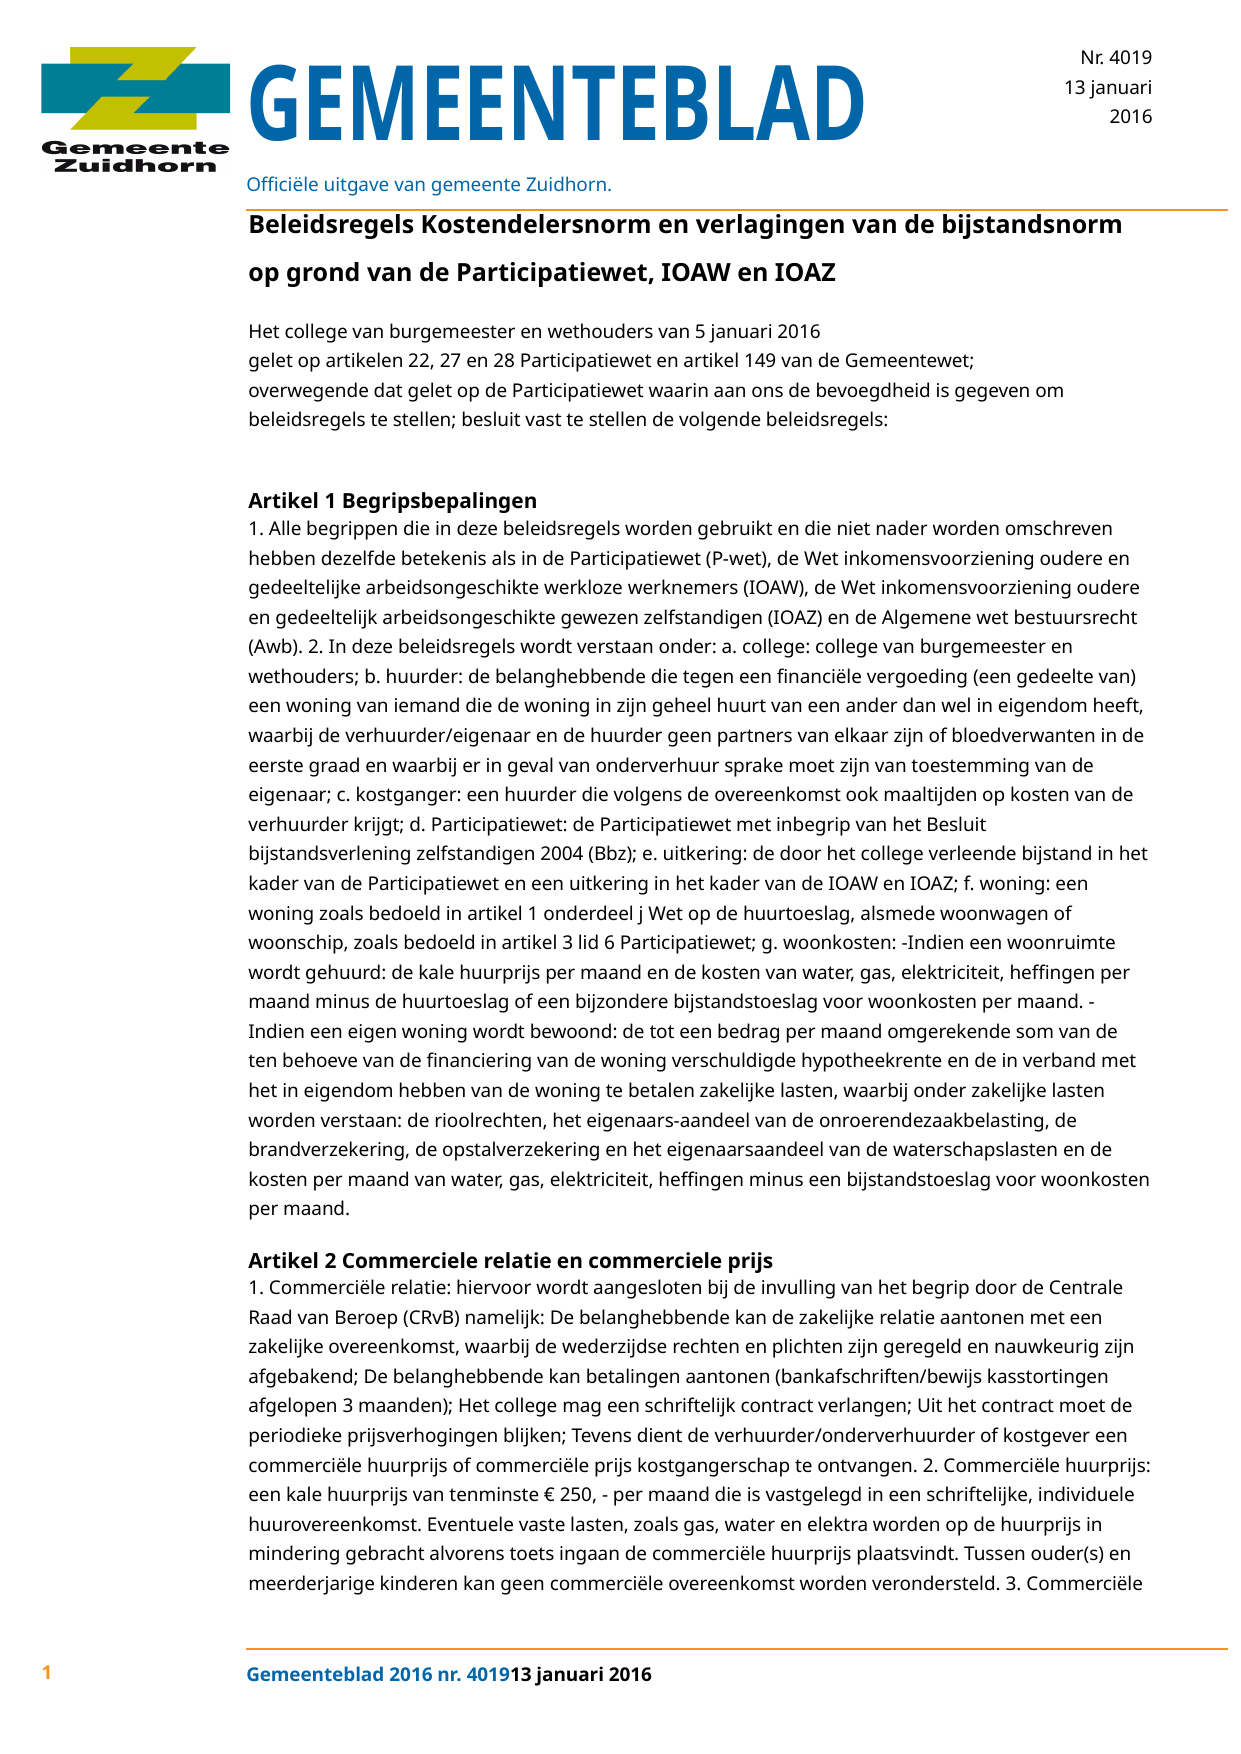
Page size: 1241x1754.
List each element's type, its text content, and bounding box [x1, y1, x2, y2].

text 1. Alle begrippen die in deze beleidsregels worden gebruikt en die niet nader worden omschreven hebben dezelfde betekenis als in de Participatiewet (P-wet), de Wet inkomensvoorziening oudere en gedeeltelijke arbeidsongeschikte werkloze werknemers (IOAW), de Wet inkomensvoorziening oudere en gedeeltelijk arbeidsongeschikte gewezen zelfstandigen (IOAZ) en de Algemene wet bestuursrecht (Awb). 2. In deze beleidsregels wordt verstaan onder: a. college: college van burgemeester en wethouders; b. huurder: de belanghebbende die tegen een financiële vergoeding (een gedeelte van) een woning van iemand die de woning in zijn geheel huurt van een ander dan wel in eigendom heeft, waarbij de verhuurder/eigenaar en de huurder geen partners van elkaar zijn of bloedverwanten in de eerste graad en waarbij er in geval van onderverhuur sprake moet zijn van toestemming van de eigenaar; c. kostganger: een huurder die volgens de overeenkomst ook maaltijden op kosten van de verhuurder krijgt; d. Participatiewet: de Participatiewet met inbegrip van het Besluit bijstandsverlening zelfstandigen 2004 (Bbz); e. uitkering: de door het college verleende bijstand in het kader van de Participatiewet en een uitkering in het kader van de IOAW en IOAZ; f. woning: een woning zoals bedoeld in artikel 1 onderdeel j Wet op de huurtoeslag, alsmede woonwagen of woonschip, zoals bedoeld in artikel 3 lid 6 Participatiewet; g. woonkosten: -Indien een woonruimte wordt gehuurd: de kale huurprijs per maand en de kosten van water, gas, elektriciteit, heffingen per maand minus de huurtoeslag of een bijzondere bijstandstoeslag voor woonkosten per maand. -Indien een eigen woning wordt bewoond: de tot een bedrag per maand omgerekende som van de ten behoeve van de financiering van de woning verschuldigde hypotheekrente en de in verband met het in eigendom hebben van de woning te betalen zakelijke lasten, waarbij onder zakelijke lasten worden verstaan: de rioolrechten, het eigenaars-aandeel van de onroerendezaakbelasting, de brandverzekering, de opstalverzekering en het eigenaarsaandeel van de waterschapslasten en de kosten per maand van water, gas, elektriciteit, heffingen minus een bijstandstoeslag voor woonkosten per maand. [248, 515, 1152, 1221]
picture [41, 47, 231, 172]
text gelet op artikelen 22, 27 en 28 Participatiewet en artikel 149 van de Gemeentewet; [248, 347, 1152, 373]
text Artikel 2 Commerciele relatie en commerciele prijs [248, 1246, 1152, 1274]
text Artikel 1 Begripsbepalingen [248, 487, 1152, 515]
text overwegende dat gelet op de Participatiewet waarin aan ons de bevoegdheid is gegeven om beleidsregels te stellen; besluit vast te stellen de volgende beleidsregels: [248, 377, 1152, 432]
text Het college van burgemeester en wethouders van 5 januari 2016 [248, 318, 1152, 344]
text 1. Commerciële relatie: hiervoor wordt aangesloten bij de invulling van het begrip door de Centrale Raad van Beroep (CRvB) namelijk: De belanghebbende kan de zakelijke relatie aantonen met een zakelijke overeenkomst, waarbij de wederzijdse rechten en plichten zijn geregeld en nauwkeurig zijn afgebakend; De belanghebbende kan betalingen aantonen (bankafschriften/bewijs kasstortingen afgelopen 3 maanden); Het college mag een schriftelijk contract verlangen; Uit het contract moet de periodieke prijsverhogingen blijken; Tevens dient de verhuurder/onderverhuurder of kostgever een commerciële huurprijs of commerciële prijs kostgangerschap te ontvangen. 2. Commerciële huurprijs: een kale huurprijs van tenminste € 250, - per maand die is vastgelegd in een schriftelijke, individuele huurovereenkomst. Eventuele vaste lasten, zoals gas, water en elektra worden op de huurprijs in mindering gebracht alvorens toets ingaan de commerciële huurprijs plaatsvindt. Tussen ouder(s) en meerderjarige kinderen kan geen commerciële overeenkomst worden verondersteld. 3. Commerciële [248, 1274, 1152, 1596]
text Beleidsregels Kostendelersnorm en verlagingen van de bijstandsnorm op grond van de Participatiewet, IOAW en IOAZ [248, 211, 1152, 288]
